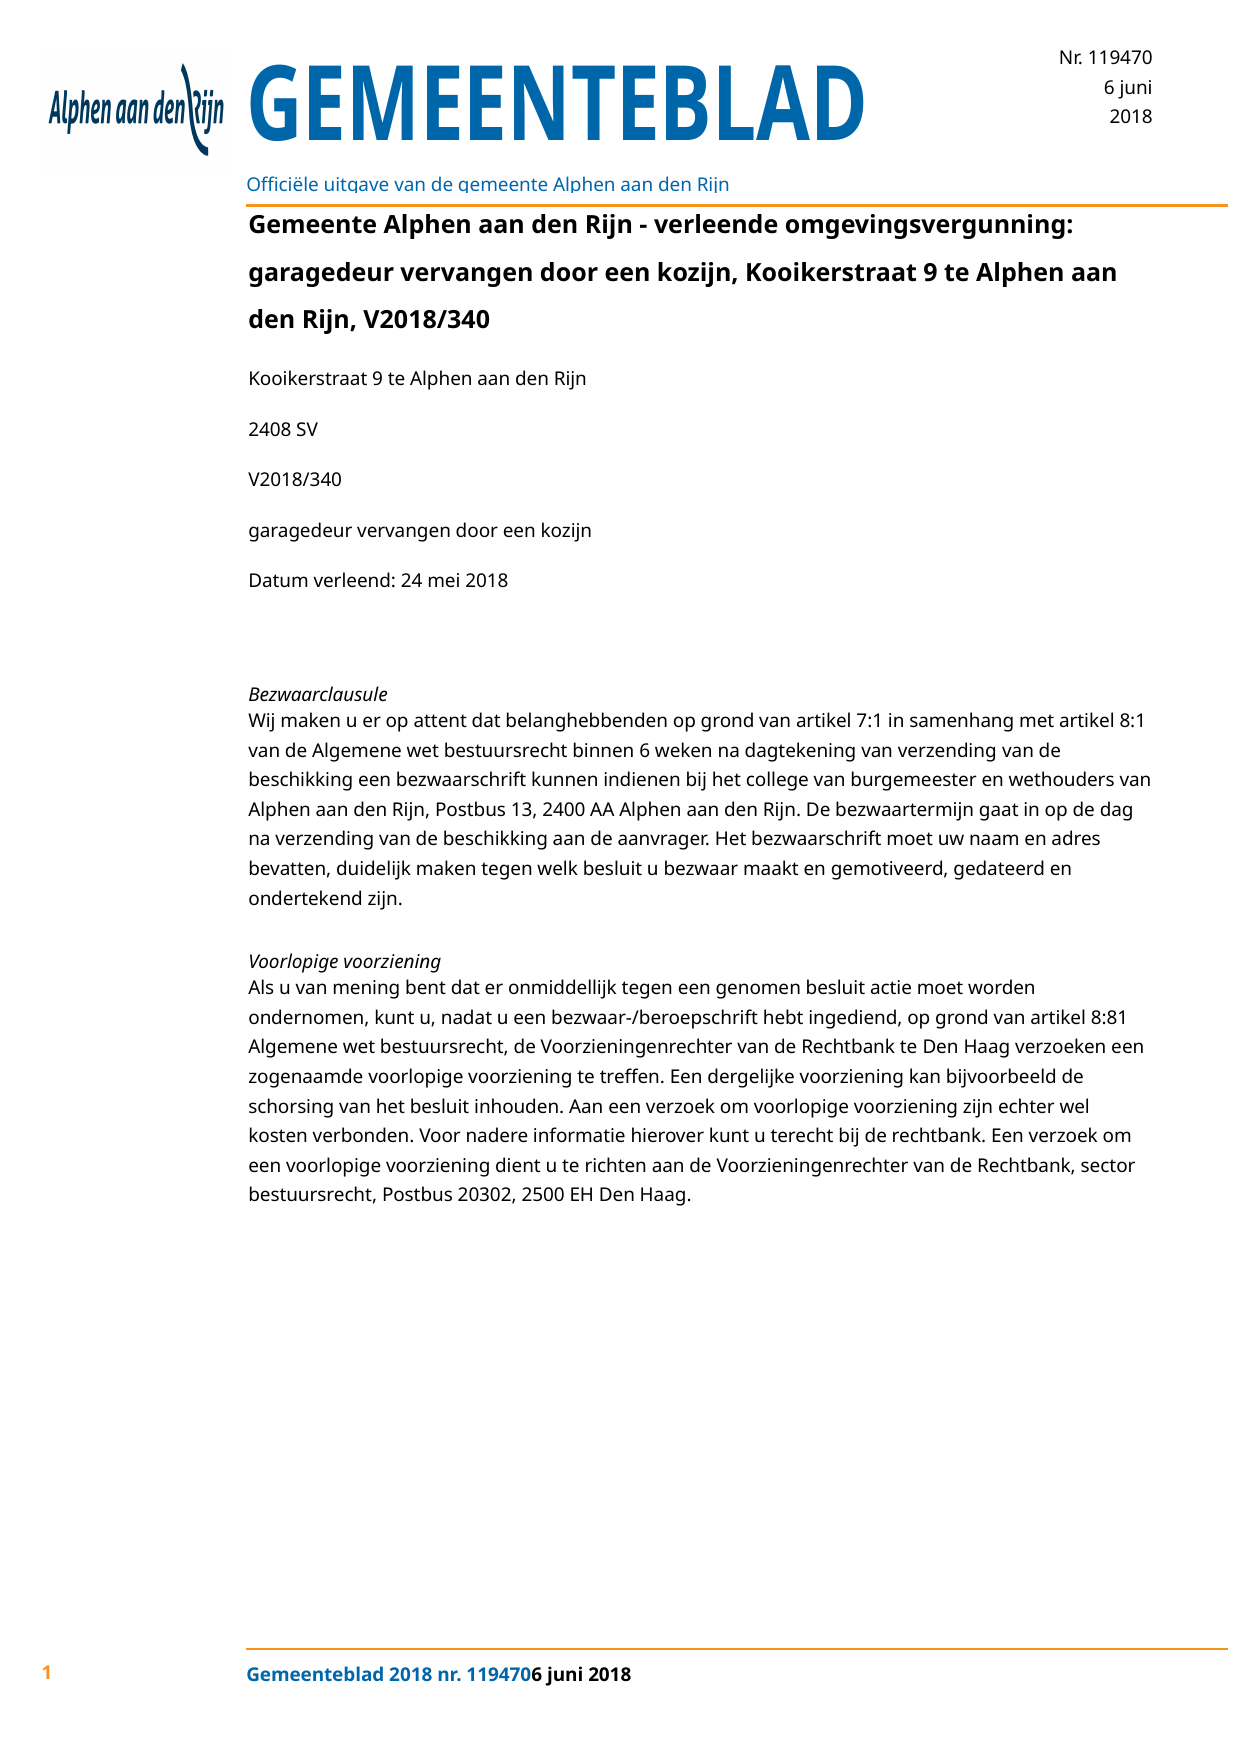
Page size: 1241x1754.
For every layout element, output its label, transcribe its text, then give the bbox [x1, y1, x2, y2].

text Voorlopige voorziening [248, 949, 1152, 974]
text Wij maken u er op attent dat belanghebbenden op grond van artikel 7:1 in samenhang met artikel 8:1 van de Algemene wet bestuursrecht binnen 6 weken na dagtekening van verzending van de beschikking een bezwaarschrift kunnen indienen bij het college van burgemeester en wethouders van Alphen aan den Rijn, Postbus 13, 2400 AA Alphen aan den Rijn. De bezwaartermijn gaat in op de dag na verzending van de beschikking aan de aanvrager. Het bezwaarschrift moet uw naam en adres bevatten, duidelijk maken tegen welk besluit u bezwaar maakt en gemotiveerd, gedateerd en ondertekend zijn. [248, 707, 1152, 911]
text Als u van mening bent dat er onmiddellijk tegen een genomen besluit actie moet worden ondernomen, kunt u, nadat u een bezwaar-/beroepschrift hebt ingediend, op grond van artikel 8:81 Algemene wet bestuursrecht, de Voorzieningenrechter van de Rechtbank te Den Haag verzoeken een zogenaamde voorlopige voorziening te treffen. Een dergelijke voorziening kan bijvoorbeeld de schorsing van het besluit inhouden. Aan een verzoek om voorlopige voorziening zijn echter wel kosten verbonden. Voor nadere informatie hierover kunt u terecht bij de rechtbank. Een verzoek om een voorlopige voorziening dient u te richten aan de Voorzieningenrechter van de Rechtbank, sector bestuursrecht, Postbus 20302, 2500 EH Den Haag. [248, 974, 1152, 1207]
text garagedeur vervangen door een kozijn [248, 517, 1152, 542]
text Datum verleend: 24 mei 2018 [248, 567, 1152, 593]
picture [41, 47, 231, 172]
text V2018/340 [248, 466, 1152, 492]
text Kooikerstraat 9 te Alphen aan den Rijn [248, 366, 1152, 391]
text 2408 SV [248, 416, 1152, 442]
text Gemeente Alphen aan den Rijn - verleende omgevingsvergunning: garagedeur vervangen door een kozijn, Kooikerstraat 9 te Alphen aan den Rijn, V2018/340 [248, 207, 1152, 336]
text Bezwaarclausule [248, 682, 1152, 707]
